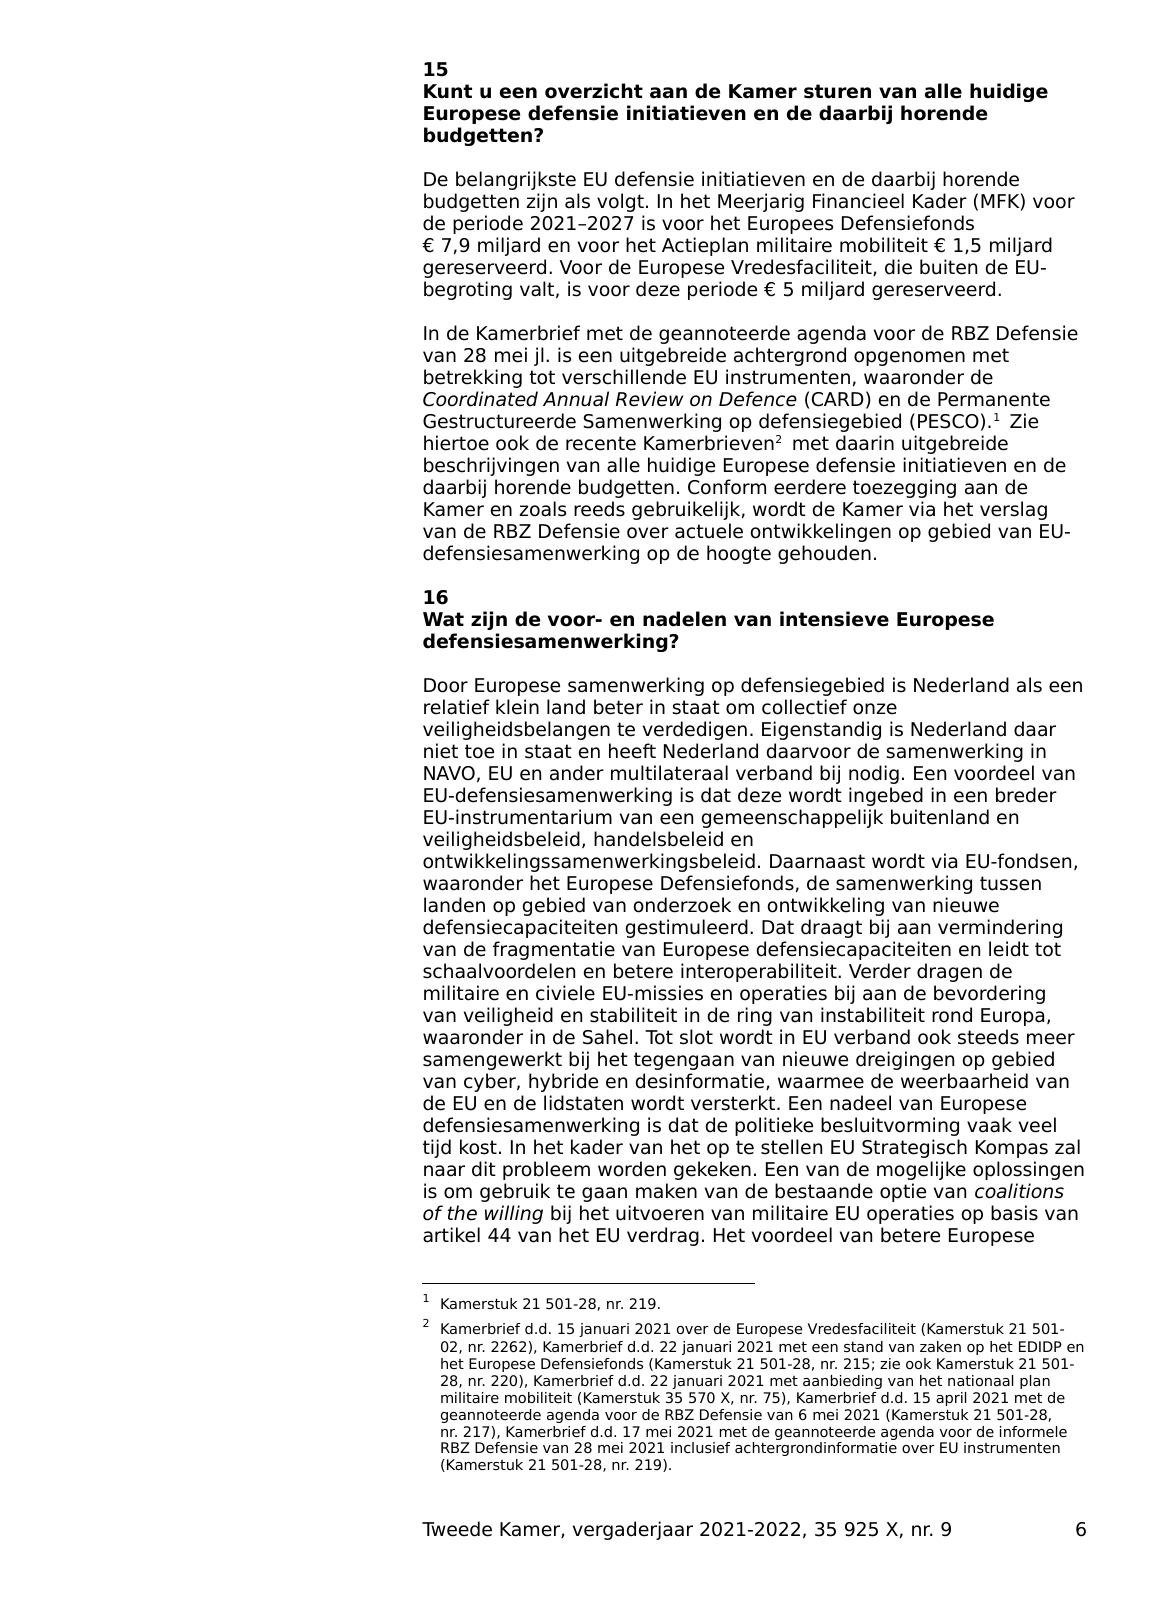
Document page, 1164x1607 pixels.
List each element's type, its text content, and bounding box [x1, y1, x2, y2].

text Wat zijn de voor- en nadelen van intensieve Europese defensiesamenwerking? [422, 609, 1087, 653]
text Kamerstuk 21 501-28, nr. 219. [422, 1292, 1087, 1314]
text Kunt u een overzicht aan de Kamer sturen van alle huidige Europese defensie initiatieven en de daarbij horende budgetten? [422, 81, 1087, 147]
text 16 [422, 587, 1087, 609]
text De belangrijkste EU defensie initiatieven en de daarbij horende budgetten zijn als volgt. In het Meerjarig Financieel Kader (MFK) voor de periode 2021–2027 is voor het Europees Defensiefonds € 7,9 miljard en voor het Actieplan militaire mobiliteit € 1,5 miljard gereserveerd. Voor de Europese Vredesfaciliteit, die buiten de EU-begroting valt, is voor deze periode € 5 miljard gereserveerd. [422, 169, 1087, 301]
text Kamerbrief d.d. 15 januari 2021 over de Europese Vredesfaciliteit (Kamerstuk 21 501-02, nr. 2262), Kamerbrief d.d. 22 januari 2021 met een stand van zaken op het EDIDP en het Europese Defensiefonds (Kamerstuk 21 501-28, nr. 215; zie ook Kamerstuk 21 501-28, nr. 220), Kamerbrief d.d. 22 januari 2021 met aanbieding van het nationaal plan militaire mobiliteit (Kamerstuk 35 570 X, nr. 75), Kamerbrief d.d. 15 april 2021 met de geannoteerde agenda voor de RBZ Defensie van 6 mei 2021 (Kamerstuk 21 501-28, nr. 217), Kamerbrief d.d. 17 mei 2021 met de geannoteerde agenda voor de informele RBZ Defensie van 28 mei 2021 inclusief achtergrondinformatie over EU instrumenten (Kamerstuk 21 501-28, nr. 219). [422, 1317, 1087, 1474]
text 15 [422, 59, 1087, 81]
text Door Europese samenwerking op defensiegebied is Nederland als een relatief klein land beter in staat om collectief onze veiligheidsbelangen te verdedigen. Eigenstandig is Nederland daar niet toe in staat en heeft Nederland daarvoor de samenwerking in NAVO, EU en ander multilateraal verband bij nodig. Een voordeel van EU-defensiesamenwerking is dat deze wordt ingebed in een breder EU-instrumentarium van een gemeenschappelijk buitenland en veiligheidsbeleid, handelsbeleid en ontwikkelingssamenwerkingsbeleid. Daarnaast wordt via EU-fondsen, waaronder het Europese Defensiefonds, de samenwerking tussen landen op gebied van onderzoek en ontwikkeling van nieuwe defensiecapaciteiten gestimuleerd. Dat draagt bij aan vermindering van de fragmentatie van Europese defensiecapaciteiten en leidt tot schaalvoordelen en betere interoperabiliteit. Verder dragen de militaire en civiele EU-missies en operaties bij aan de bevordering van veiligheid en stabiliteit in de ring van instabiliteit rond Europa, waaronder in de Sahel. Tot slot wordt in EU verband ook steeds meer samengewerkt bij het tegengaan van nieuwe dreigingen op gebied van cyber, hybride en desinformatie, waarmee de weerbaarheid van de EU en de lidstaten wordt versterkt. Een nadeel van Europese defensiesamenwerking is dat de politieke besluitvorming vaak veel tijd kost. In het kader van het op te stellen EU Strategisch Kompas zal naar dit probleem worden gekeken. Een van de mogelijke oplossingen is om gebruik te gaan maken van de bestaande optie van coalitions of the willing bij het uitvoeren van militaire EU operaties op basis van artikel 44 van het EU verdrag. Het voordeel van betere Europese [422, 675, 1087, 1247]
text In de Kamerbrief met de geannoteerde agenda voor de RBZ Defensie van 28 mei jl. is een uitgebreide achtergrond opgenomen met betrekking tot verschillende EU instrumenten, waaronder de Coordinated Annual Review on Defence (CARD) en de Permanente Gestructureerde Samenwerking op defensiegebied (PESCO). Zie hiertoe ook de recente Kamerbrieven met daarin uitgebreide beschrijvingen van alle huidige Europese defensie initiatieven en de daarbij horende budgetten. Conform eerdere toezegging aan de Kamer en zoals reeds gebruikelijk, wordt de Kamer via het verslag van de RBZ Defensie over actuele ontwikkelingen op gebied van EU-defensiesamenwerking op de hoogte gehouden. [422, 323, 1087, 565]
